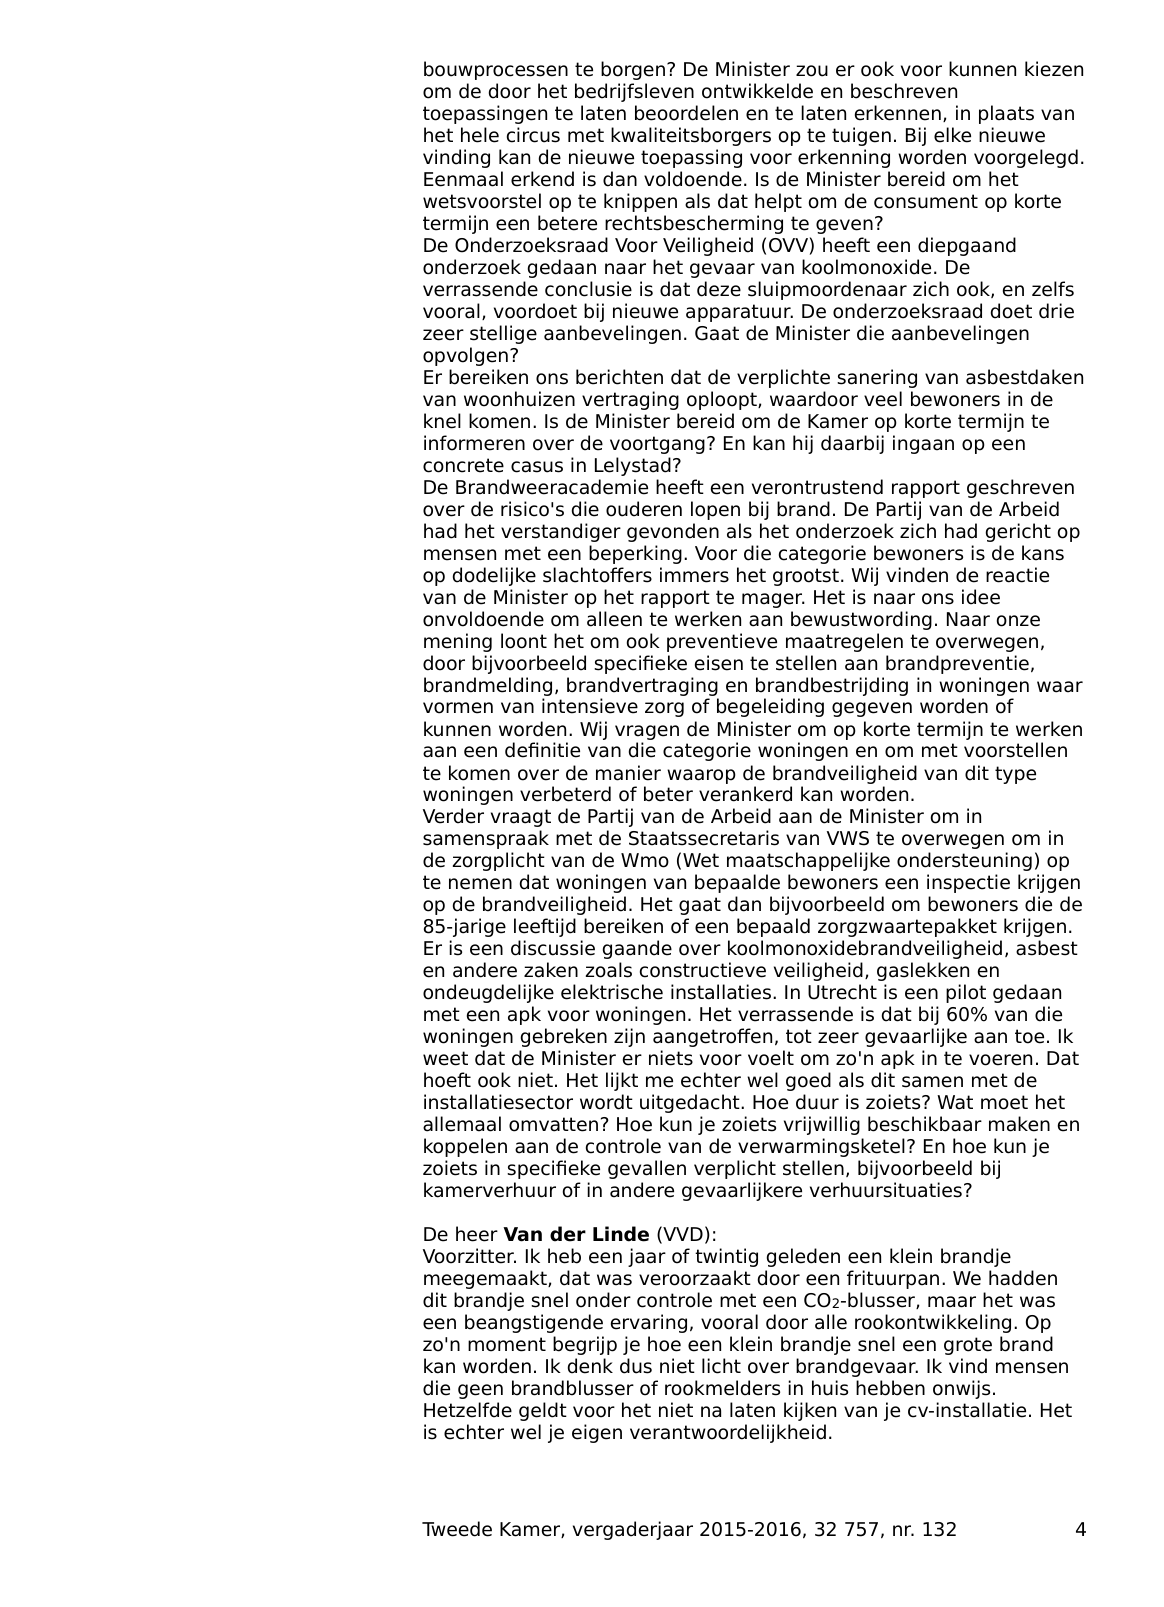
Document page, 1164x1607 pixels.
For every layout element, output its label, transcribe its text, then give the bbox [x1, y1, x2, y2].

text Er is een discussie gaande over koolmonoxidebrandveiligheid, asbest en andere zaken zoals constructieve veiligheid, gaslekken en ondeugdelijke elektrische installaties. In Utrecht is een pilot gedaan met een apk voor woningen. Het verrassende is dat bij 60% van die woningen gebreken zijn aangetroffen, tot zeer gevaarlijke aan toe. Ik weet dat de Minister er niets voor voelt om zo'n apk in te voeren. Dat hoeft ook niet. Het lijkt me echter wel goed als dit samen met de installatiesector wordt uitgedacht. Hoe duur is zoiets? Wat moet het allemaal omvatten? Hoe kun je zoiets vrijwillig beschikbaar maken en koppelen aan de controle van de verwarmingsketel? En hoe kun je zoiets in specifieke gevallen verplicht stellen, bijvoorbeeld bij kamerverhuur of in andere gevaarlijkere verhuursituaties? [422, 938, 1087, 1202]
text De Onderzoeksraad Voor Veiligheid (OVV) heeft een diepgaand onderzoek gedaan naar het gevaar van koolmonoxide. De verrassende conclusie is dat deze sluipmoordenaar zich ook, en zelfs vooral, voordoet bij nieuwe apparatuur. De onderzoeksraad doet drie zeer stellige aanbevelingen. Gaat de Minister die aanbevelingen opvolgen? [422, 235, 1087, 367]
text De Brandweeracademie heeft een verontrustend rapport geschreven over de risico's die ouderen lopen bij brand. De Partij van de Arbeid had het verstandiger gevonden als het onderzoek zich had gericht op mensen met een beperking. Voor die categorie bewoners is de kans op dodelijke slachtoffers immers het grootst. Wij vinden de reactie van de Minister op het rapport te mager. Het is naar ons idee onvoldoende om alleen te werken aan bewustwording. Naar onze mening loont het om ook preventieve maatregelen te overwegen, door bijvoorbeeld specifieke eisen te stellen aan brandpreventie, brandmelding, brandvertraging en brandbestrijding in woningen waar vormen van intensieve zorg of begeleiding gegeven worden of kunnen worden. Wij vragen de Minister om op korte termijn te werken aan een definitie van die categorie woningen en om met voorstellen te komen over de manier waarop de brandveiligheid van dit type woningen verbeterd of beter verankerd kan worden. [422, 477, 1087, 806]
text Verder vraagt de Partij van de Arbeid aan de Minister om in samenspraak met de Staatssecretaris van VWS te overwegen om in de zorgplicht van de Wmo (Wet maatschappelijke ondersteuning) op te nemen dat woningen van bepaalde bewoners een inspectie krijgen op de brandveiligheid. Het gaat dan bijvoorbeeld om bewoners die de 85-jarige leeftijd bereiken of een bepaald zorgzwaartepakket krijgen. [422, 806, 1087, 938]
text Voorzitter. Ik heb een jaar of twintig geleden een klein brandje meegemaakt, dat was veroorzaakt door een frituurpan. We hadden dit brandje snel onder controle met een CO2-blusser, maar het was een beangstigende ervaring, vooral door alle rookontwikkeling. Op zo'n moment begrijp je hoe een klein brandje snel een grote brand kan worden. Ik denk dus niet licht over brandgevaar. Ik vind mensen die geen brandblusser of rookmelders in huis hebben onwijs. Hetzelfde geldt voor het niet na laten kijken van je cv-installatie. Het is echter wel je eigen verantwoordelijkheid. [422, 1246, 1087, 1444]
text De heer Van der Linde (VVD): [422, 1224, 1087, 1246]
text Er bereiken ons berichten dat de verplichte sanering van asbestdaken van woonhuizen vertraging oploopt, waardoor veel bewoners in de knel komen. Is de Minister bereid om de Kamer op korte termijn te informeren over de voortgang? En kan hij daarbij ingaan op een concrete casus in Lelystad? [422, 367, 1087, 477]
text bouwprocessen te borgen? De Minister zou er ook voor kunnen kiezen om de door het bedrijfsleven ontwikkelde en beschreven toepassingen te laten beoordelen en te laten erkennen, in plaats van het hele circus met kwaliteitsborgers op te tuigen. Bij elke nieuwe vinding kan de nieuwe toepassing voor erkenning worden voorgelegd. Eenmaal erkend is dan voldoende. Is de Minister bereid om het wetsvoorstel op te knippen als dat helpt om de consument op korte termijn een betere rechtsbescherming te geven? [422, 59, 1087, 235]
